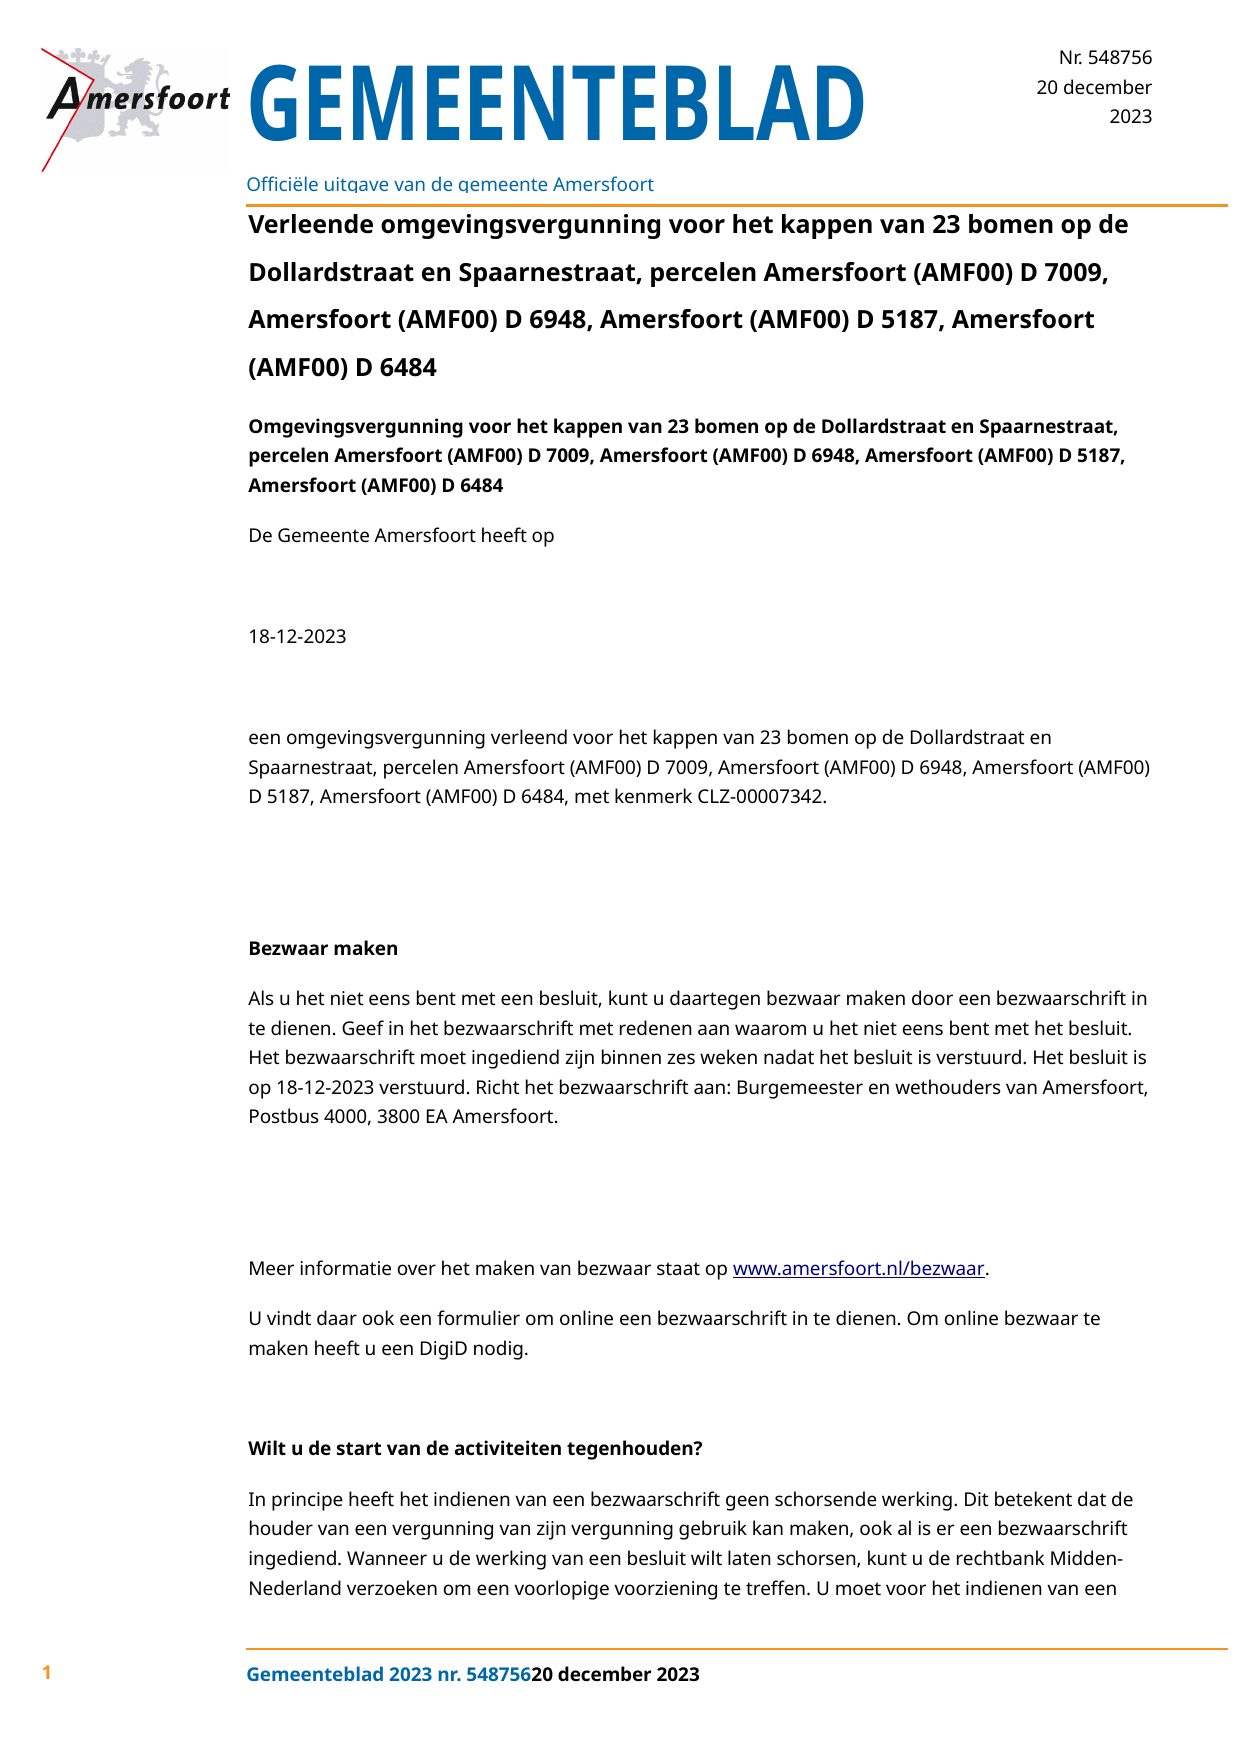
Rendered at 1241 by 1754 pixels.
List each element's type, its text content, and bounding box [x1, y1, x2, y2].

text De Gemeente Amersfoort heeft op [248, 523, 1152, 548]
text Als u het niet eens bent met een besluit, kunt u daartegen bezwaar maken door een bezwaarschrift in te dienen. Geef in het bezwaarschrift met redenen aan waarom u het niet eens bent met het besluit. Het bezwaarschrift moet ingediend zijn binnen zes weken nadat het besluit is verstuurd. Het besluit is op 18-12-2023 verstuurd. Richt het bezwaarschrift aan: Burgemeester en wethouders van Amersfoort, Postbus 4000, 3800 EA Amersfoort. [248, 985, 1152, 1129]
text 18-12-2023 [248, 623, 1152, 649]
text Verleende omgevingsvergunning voor het kappen van 23 bomen op de Dollardstraat en Spaarnestraat, percelen Amersfoort (AMF00) D 7009, Amersfoort (AMF00) D 6948, Amersfoort (AMF00) D 5187, Amersfoort (AMF00) D 6484 [248, 207, 1152, 384]
text een omgevingsvergunning verleend voor het kappen van 23 bomen op de Dollardstraat en Spaarnestraat, percelen Amersfoort (AMF00) D 7009, Amersfoort (AMF00) D 6948, Amersfoort (AMF00) D 5187, Amersfoort (AMF00) D 6484, met kenmerk CLZ-00007342. [248, 724, 1152, 809]
text Wilt u de start van de activiteiten tegenhouden? [248, 1436, 1152, 1461]
text Meer informatie over het maken van bezwaar staat op www.amersfoort.nl/bezwaar. [248, 1255, 1152, 1281]
text In principe heeft het indienen van een bezwaarschrift geen schorsende werking. Dit betekent dat de houder van een vergunning van zijn vergunning gebruik kan maken, ook al is er een bezwaarschrift ingediend. Wanneer u de werking van een besluit wilt laten schorsen, kunt u de rechtbank Midden-Nederland verzoeken om een voorlopige voorziening te treffen. U moet voor het indienen van een [248, 1486, 1152, 1601]
text Bezwaar maken [248, 935, 1152, 961]
text Omgevingsvergunning voor het kappen van 23 bomen op de Dollardstraat en Spaarnestraat, percelen Amersfoort (AMF00) D 7009, Amersfoort (AMF00) D 6948, Amersfoort (AMF00) D 5187, Amersfoort (AMF00) D 6484 [248, 413, 1152, 498]
picture [41, 47, 231, 172]
text U vindt daar ook een formulier om online een bezwaarschrift in te dienen. Om online bezwaar te maken heeft u een DigiD nodig. [248, 1305, 1152, 1361]
